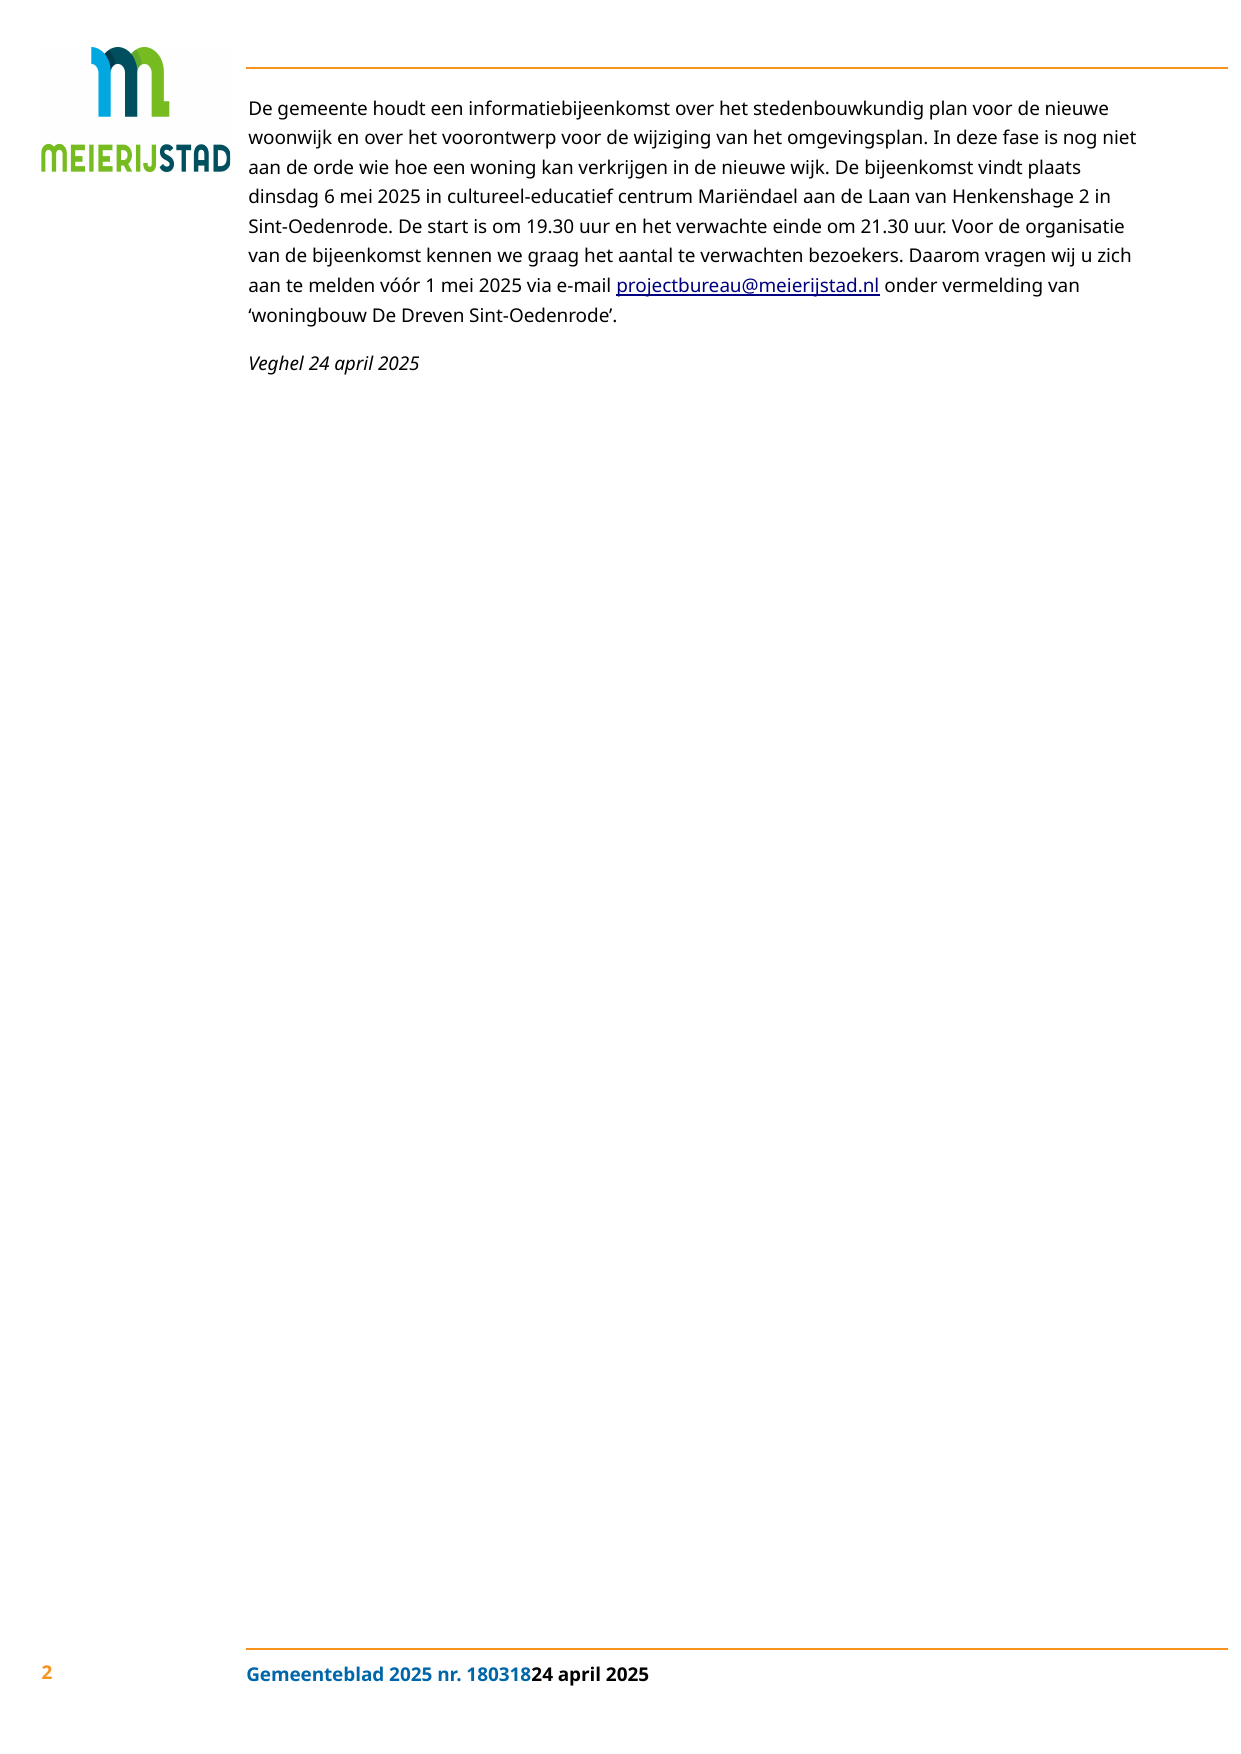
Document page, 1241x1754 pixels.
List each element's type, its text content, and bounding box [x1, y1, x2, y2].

text Veghel 24 april 2025 [248, 350, 1152, 375]
picture [41, 47, 231, 172]
text De gemeente houdt een informatiebijeenkomst over het stedenbouwkundig plan voor de nieuwe woonwijk en over het voorontwerp voor de wijziging van het omgevingsplan. In deze fase is nog niet aan de orde wie hoe een woning kan verkrijgen in de nieuwe wijk. De bijeenkomst vindt plaats dinsdag 6 mei 2025 in cultureel-educatief centrum Mariëndael aan de Laan van Henkenshage 2 in Sint-Oedenrode. De start is om 19.30 uur en het verwachte einde om 21.30 uur. Voor de organisatie van de bijeenkomst kennen we graag het aantal te verwachten bezoekers. Daarom vragen wij u zich aan te melden vóór 1 mei 2025 via e-mail projectbureau@meierijstad.nl onder vermelding van ‘woningbouw De Dreven Sint-Oedenrode’. [248, 95, 1152, 328]
